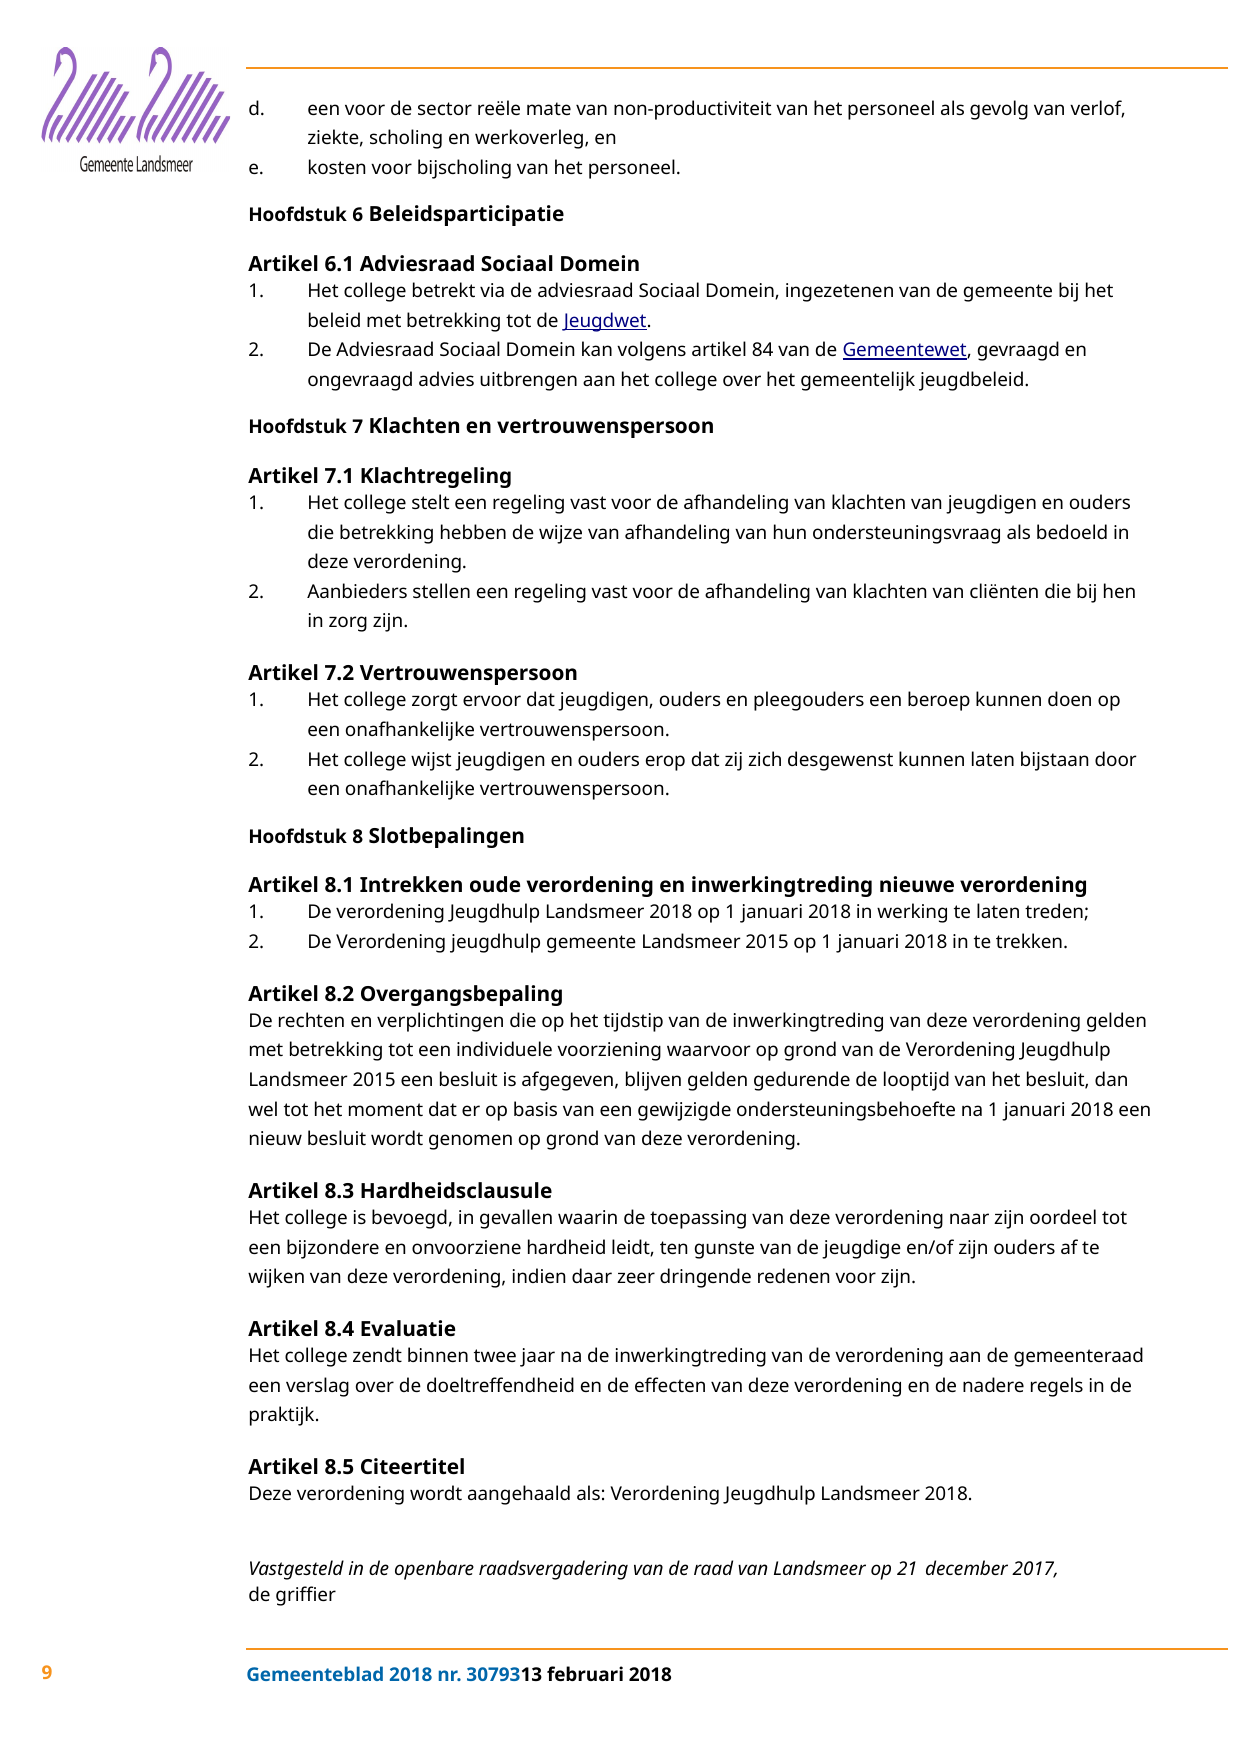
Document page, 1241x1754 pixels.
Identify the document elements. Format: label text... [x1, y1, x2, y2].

text Artikel 8.2 Overgangsbepaling [248, 979, 1152, 1007]
list Het college betrekt via de adviesraad Sociaal Domein, ingezetenen van de gemeente bij het beleid met betrekking tot de Jeugdwet. [248, 277, 1152, 333]
list Het college stelt een regeling vast voor de afhandeling van klachten van jeugdigen en ouders die betrekking hebben de wijze van afhandeling van hun ondersteuningsvraag als bedoeld in deze verordening. [248, 489, 1152, 574]
text Artikel 7.1 Klachtregeling [248, 461, 1152, 489]
text Vastgesteld in de openbare raadsvergadering van de raad van Landsmeer op 21 december 2017, [248, 1556, 1152, 1581]
text Artikel 6.1 Adviesraad Sociaal Domein [248, 249, 1152, 277]
list De Verordening jeugdhulp gemeente Landsmeer 2015 op 1 januari 2018 in te trekken. [248, 928, 1152, 954]
list Aanbieders stellen een regeling vast voor de afhandeling van klachten van cliënten die bij hen in zorg zijn. [248, 578, 1152, 633]
text Artikel 7.2 Vertrouwenspersoon [248, 658, 1152, 687]
text Hoofdstuk 7 Klachten en vertrouwenspersoon [248, 412, 1152, 440]
text Het college is bevoegd, in gevallen waarin de toepassing van deze verordening naar zijn oordeel tot een bijzondere en onvoorziene hardheid leidt, ten gunste van de jeugdige en/of zijn ouders af te wijken van deze verordening, indien daar zeer dringende redenen voor zijn. [248, 1204, 1152, 1289]
text Artikel 8.4 Evaluatie [248, 1314, 1152, 1342]
text de griffier [248, 1581, 1152, 1607]
text De rechten en verplichtingen die op het tijdstip van de inwerkingtreding van deze verordening gelden met betrekking tot een individuele voorziening waarvoor op grond van de Verordening Jeugdhulp Landsmeer 2015 een besluit is afgegeven, blijven gelden gedurende de looptijd van het besluit, dan wel tot het moment dat er op basis van een gewijzigde ondersteuningsbehoefte na 1 januari 2018 een nieuw besluit wordt genomen op grond van deze verordening. [248, 1007, 1152, 1151]
text Artikel 8.5 Citeertitel [248, 1452, 1152, 1480]
list een voor de sector reële mate van non-productiviteit van het personeel als gevolg van verlof, ziekte, scholing en werkoverleg, en [248, 95, 1152, 150]
list De Adviesraad Sociaal Domein kan volgens artikel 84 van de Gemeentewet, gevraagd en ongevraagd advies uitbrengen aan het college over het gemeentelijk jeugdbeleid. [248, 336, 1152, 392]
text Hoofdstuk 6 Beleidsparticipatie [248, 199, 1152, 228]
list Het college zorgt ervoor dat jeugdigen, ouders en pleegouders een beroep kunnen doen op een onafhankelijke vertrouwenspersoon. [248, 687, 1152, 742]
text Hoofdstuk 8 Slotbepalingen [248, 821, 1152, 849]
text Het college zendt binnen twee jaar na de inwerkingtreding van de verordening aan de gemeenteraad een verslag over de doeltreffendheid en de effecten van deze verordening en de nadere regels in de praktijk. [248, 1342, 1152, 1427]
list kosten voor bijscholing van het personeel. [248, 154, 1152, 180]
list De verordening Jeugdhulp Landsmeer 2018 op 1 januari 2018 in werking te laten treden; [248, 899, 1152, 924]
picture [41, 47, 231, 172]
list Het college wijst jeugdigen en ouders erop dat zij zich desgewenst kunnen laten bijstaan door een onafhankelijke vertrouwenspersoon. [248, 746, 1152, 801]
text Artikel 8.3 Hardheidsclausule [248, 1176, 1152, 1204]
text Artikel 8.1 Intrekken oude verordening en inwerkingtreding nieuwe verordening [248, 870, 1152, 899]
text Deze verordening wordt aangehaald als: Verordening Jeugdhulp Landsmeer 2018. [248, 1480, 1152, 1506]
